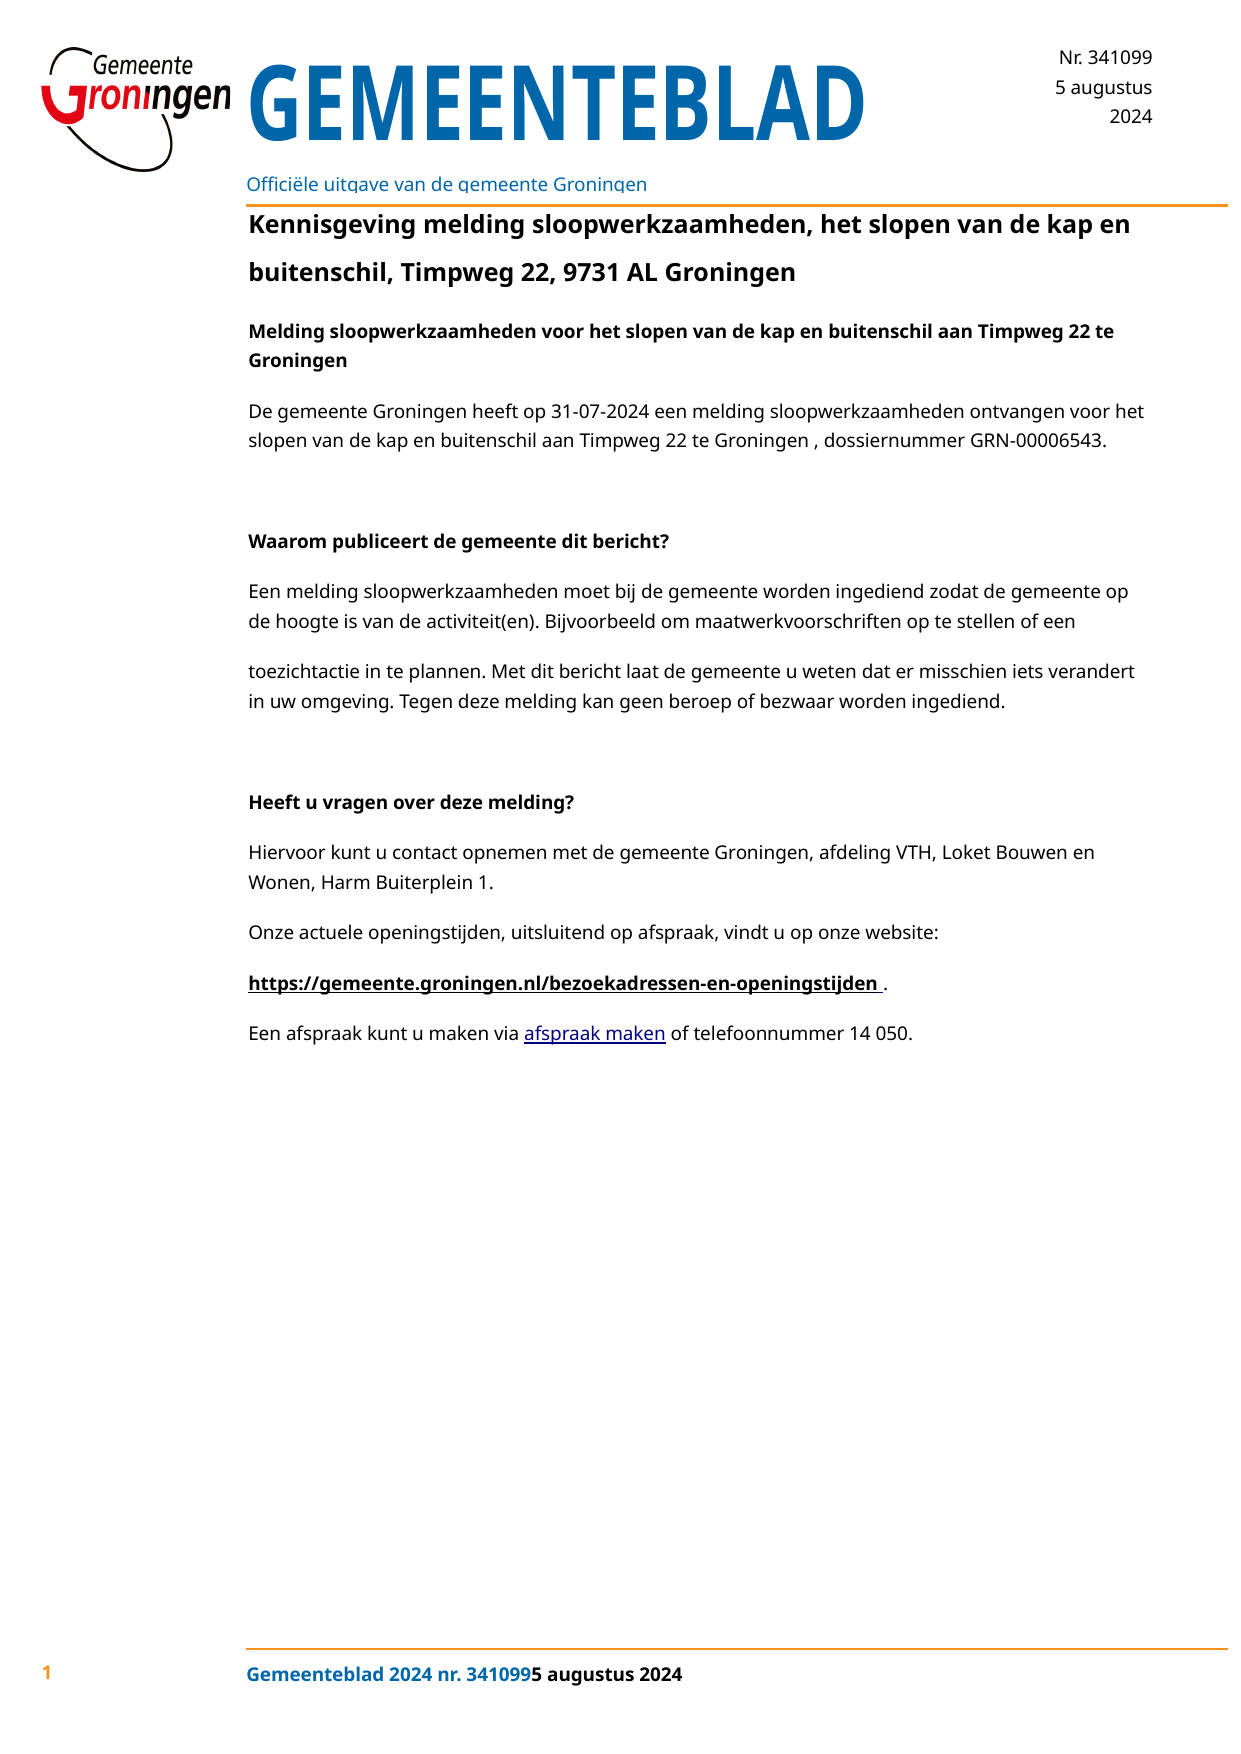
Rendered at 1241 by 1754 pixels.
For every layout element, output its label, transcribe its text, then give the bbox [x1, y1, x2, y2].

picture [41, 47, 231, 172]
text Waarom publiceert de gemeente dit bericht? [248, 528, 1152, 554]
text Melding sloopwerkzaamheden voor het slopen van de kap en buitenschil aan Timpweg 22 te Groningen [248, 318, 1152, 373]
text Kennisgeving melding sloopwerkzaamheden, het slopen van de kap en buitenschil, Timpweg 22, 9731 AL Groningen [248, 207, 1152, 288]
text Een melding sloopwerkzaamheden moet bij de gemeente worden ingediend zodat de gemeente op de hoogte is van de activiteit(en). Bijvoorbeeld om maatwerkvoorschriften op te stellen of een [248, 579, 1152, 634]
text De gemeente Groningen heeft op 31-07-2024 een melding sloopwerkzaamheden ontvangen voor het slopen van de kap en buitenschil aan Timpweg 22 te Groningen , dossiernummer GRN-00006543. [248, 398, 1152, 453]
text toezichtactie in te plannen. Met dit bericht laat de gemeente u weten dat er misschien iets verandert in uw omgeving. Tegen deze melding kan geen beroep of bezwaar worden ingediend. [248, 659, 1152, 714]
text Hiervoor kunt u contact opnemen met de gemeente Groningen, afdeling VTH, Loket Bouwen en Wonen, Harm Buiterplein 1. [248, 839, 1152, 895]
text Onze actuele openingstijden, uitsluitend op afspraak, vindt u op onze website: [248, 919, 1152, 945]
text Heeft u vragen over deze melding? [248, 789, 1152, 815]
text Een afspraak kunt u maken via afspraak maken of telefoonnummer 14 050. [248, 1020, 1152, 1046]
text https://gemeente.groningen.nl/bezoekadressen-en-openingstijden . [248, 970, 1152, 996]
